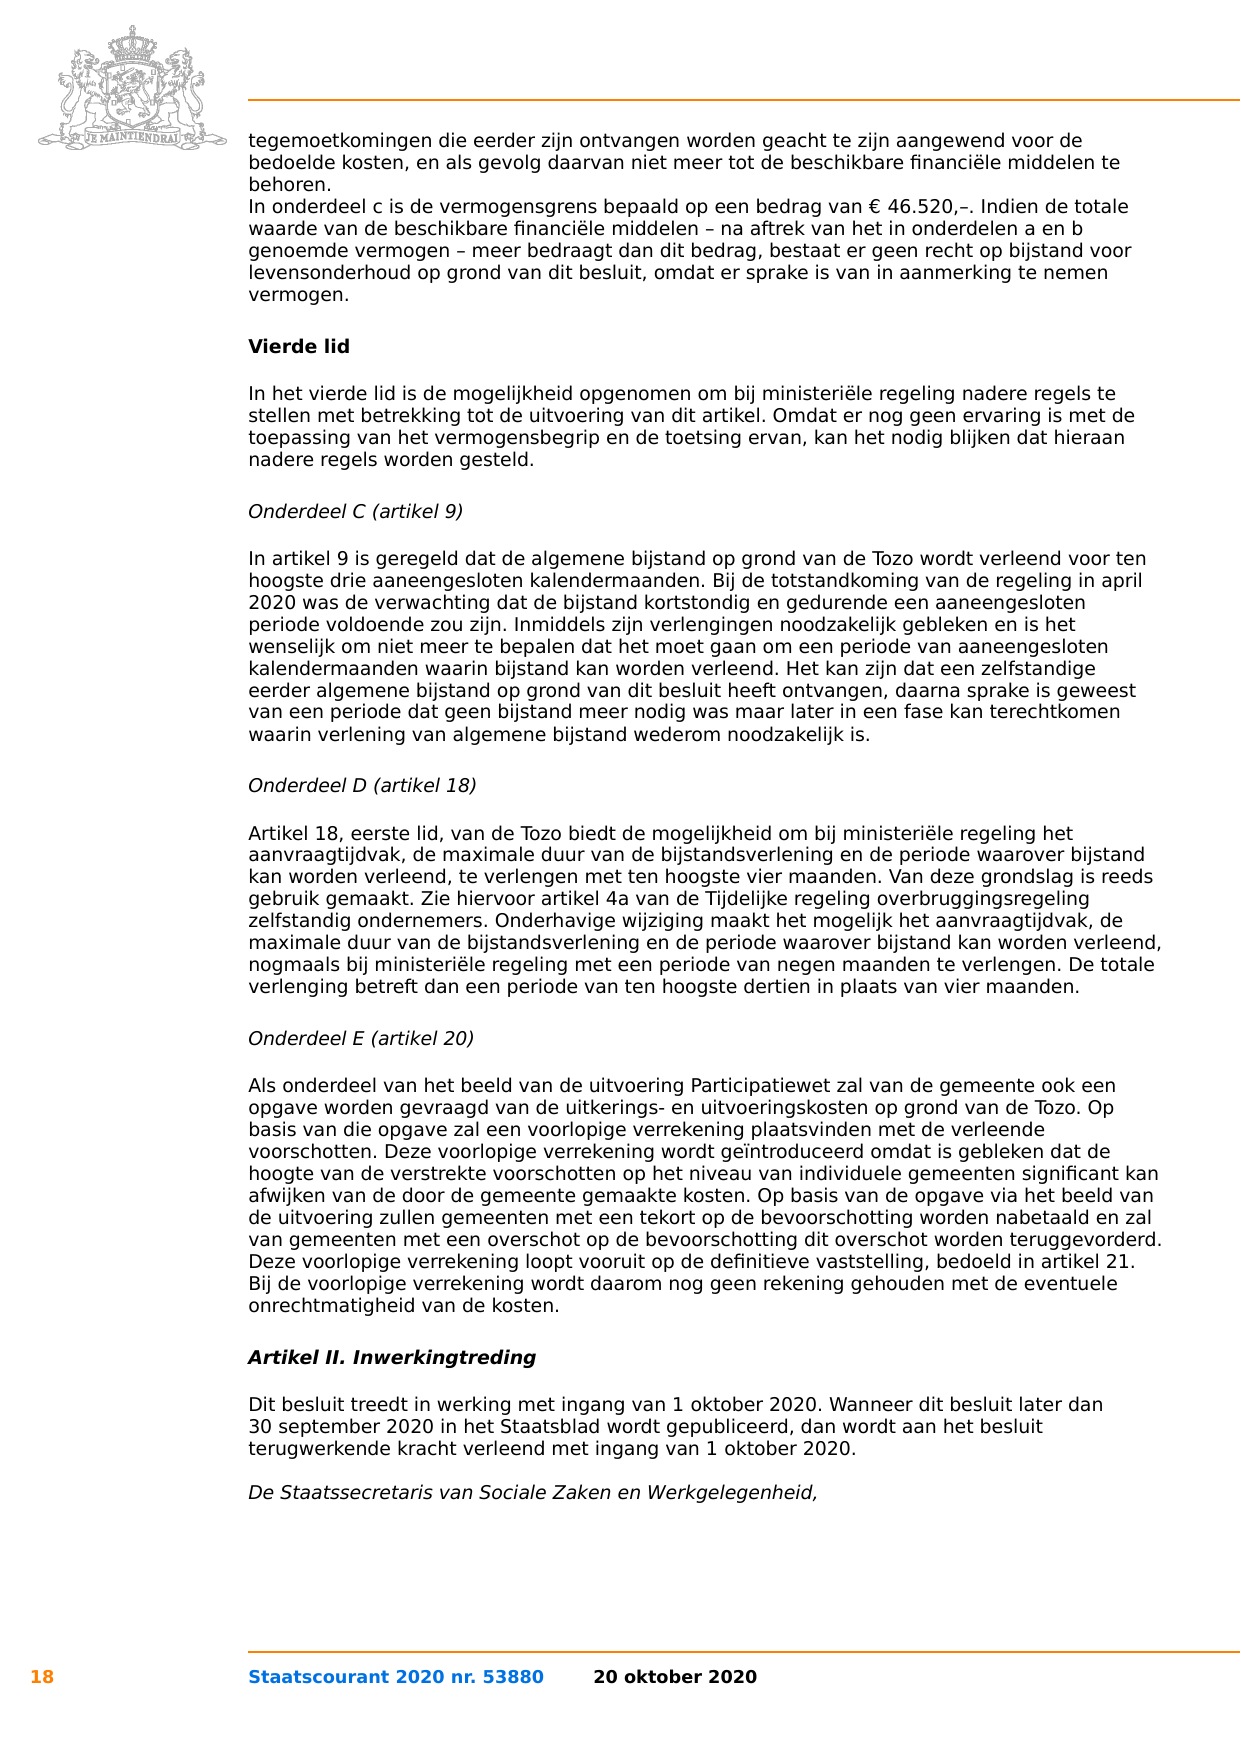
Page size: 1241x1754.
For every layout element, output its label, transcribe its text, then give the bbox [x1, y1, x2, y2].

text In onderdeel c is de vermogensgrens bepaald op een bedrag van € 46.520,–. Indien de totale waarde van de beschikbare financiële middelen – na aftrek van het in onderdelen a en b genoemde vermogen – meer bedraagt dan dit bedrag, bestaat er geen recht op bijstand voor levensonderhoud op grond van dit besluit, omdat er sprake is van in aanmerking te nemen vermogen. [248, 196, 1163, 306]
subtitle Onderdeel E (artikel 20) [248, 1028, 1163, 1050]
text De Staatssecretaris van Sociale Zaken en Werkgelegenheid, [248, 1482, 1163, 1504]
text Dit besluit treedt in werking met ingang van 1 oktober 2020. Wanneer dit besluit later dan 30 september 2020 in het Staatsblad wordt gepubliceerd, dan wordt aan het besluit terugwerkende kracht verleend met ingang van 1 oktober 2020. [248, 1394, 1163, 1460]
subtitle Vierde lid [248, 336, 1163, 358]
text tegemoetkomingen die eerder zijn ontvangen worden geacht te zijn aangewend voor de bedoelde kosten, en als gevolg daarvan niet meer tot de beschikbare financiële middelen te behoren. [248, 130, 1163, 196]
subtitle Onderdeel D (artikel 18) [248, 775, 1163, 797]
text In het vierde lid is de mogelijkheid opgenomen om bij ministeriële regeling nadere regels te stellen met betrekking tot de uitvoering van dit artikel. Omdat er nog geen ervaring is met de toepassing van het vermogensbegrip en de toetsing ervan, kan het nodig blijken dat hieraan nadere regels worden gesteld. [248, 383, 1163, 471]
text In artikel 9 is geregeld dat de algemene bijstand op grond van de Tozo wordt verleend voor ten hoogste drie aaneengesloten kalendermaanden. Bij de totstandkoming van de regeling in april 2020 was de verwachting dat de bijstand kortstondig en gedurende een aaneengesloten periode voldoende zou zijn. Inmiddels zijn verlengingen noodzakelijk gebleken en is het wenselijk om niet meer te bepalen dat het moet gaan om een periode van aaneengesloten kalendermaanden waarin bijstand kan worden verleend. Het kan zijn dat een zelfstandige eerder algemene bijstand op grond van dit besluit heeft ontvangen, daarna sprake is geweest van een periode dat geen bijstand meer nodig was maar later in een fase kan terechtkomen waarin verlening van algemene bijstand wederom noodzakelijk is. [248, 548, 1163, 745]
text Artikel 18, eerste lid, van de Tozo biedt de mogelijkheid om bij ministeriële regeling het aanvraagtijdvak, de maximale duur van de bijstandsverlening en de periode waarover bijstand kan worden verleend, te verlengen met ten hoogste vier maanden. Van deze grondslag is reeds gebruik gemaakt. Zie hiervoor artikel 4a van de Tijdelijke regeling overbruggingsregeling zelfstandig ondernemers. Onderhavige wijziging maakt het mogelijk het aanvraagtijdvak, de maximale duur van de bijstandsverlening en de periode waarover bijstand kan worden verleend, nogmaals bij ministeriële regeling met een periode van negen maanden te verlengen. De totale verlenging betreft dan een periode van ten hoogste dertien in plaats van vier maanden. [248, 822, 1163, 998]
text Als onderdeel van het beeld van de uitvoering Participatiewet zal van de gemeente ook een opgave worden gevraagd van de uitkerings- en uitvoeringskosten op grond van de Tozo. Op basis van die opgave zal een voorlopige verrekening plaatsvinden met de verleende voorschotten. Deze voorlopige verrekening wordt geïntroduceerd omdat is gebleken dat de hoogte van de verstrekte voorschotten op het niveau van individuele gemeenten significant kan afwijken van de door de gemeente gemaakte kosten. Op basis van de opgave via het beeld van de uitvoering zullen gemeenten met een tekort op de bevoorschotting worden nabetaald en zal van gemeenten met een overschot op de bevoorschotting dit overschot worden teruggevorderd. Deze voorlopige verrekening loopt vooruit op de definitieve vaststelling, bedoeld in artikel 21. Bij de voorlopige verrekening wordt daarom nog geen rekening gehouden met de eventuele onrechtmatigheid van de kosten. [248, 1075, 1163, 1317]
picture [38, 25, 227, 150]
subtitle Onderdeel C (artikel 9) [248, 501, 1163, 523]
subtitle Artikel II. Inwerkingtreding [248, 1347, 1163, 1369]
